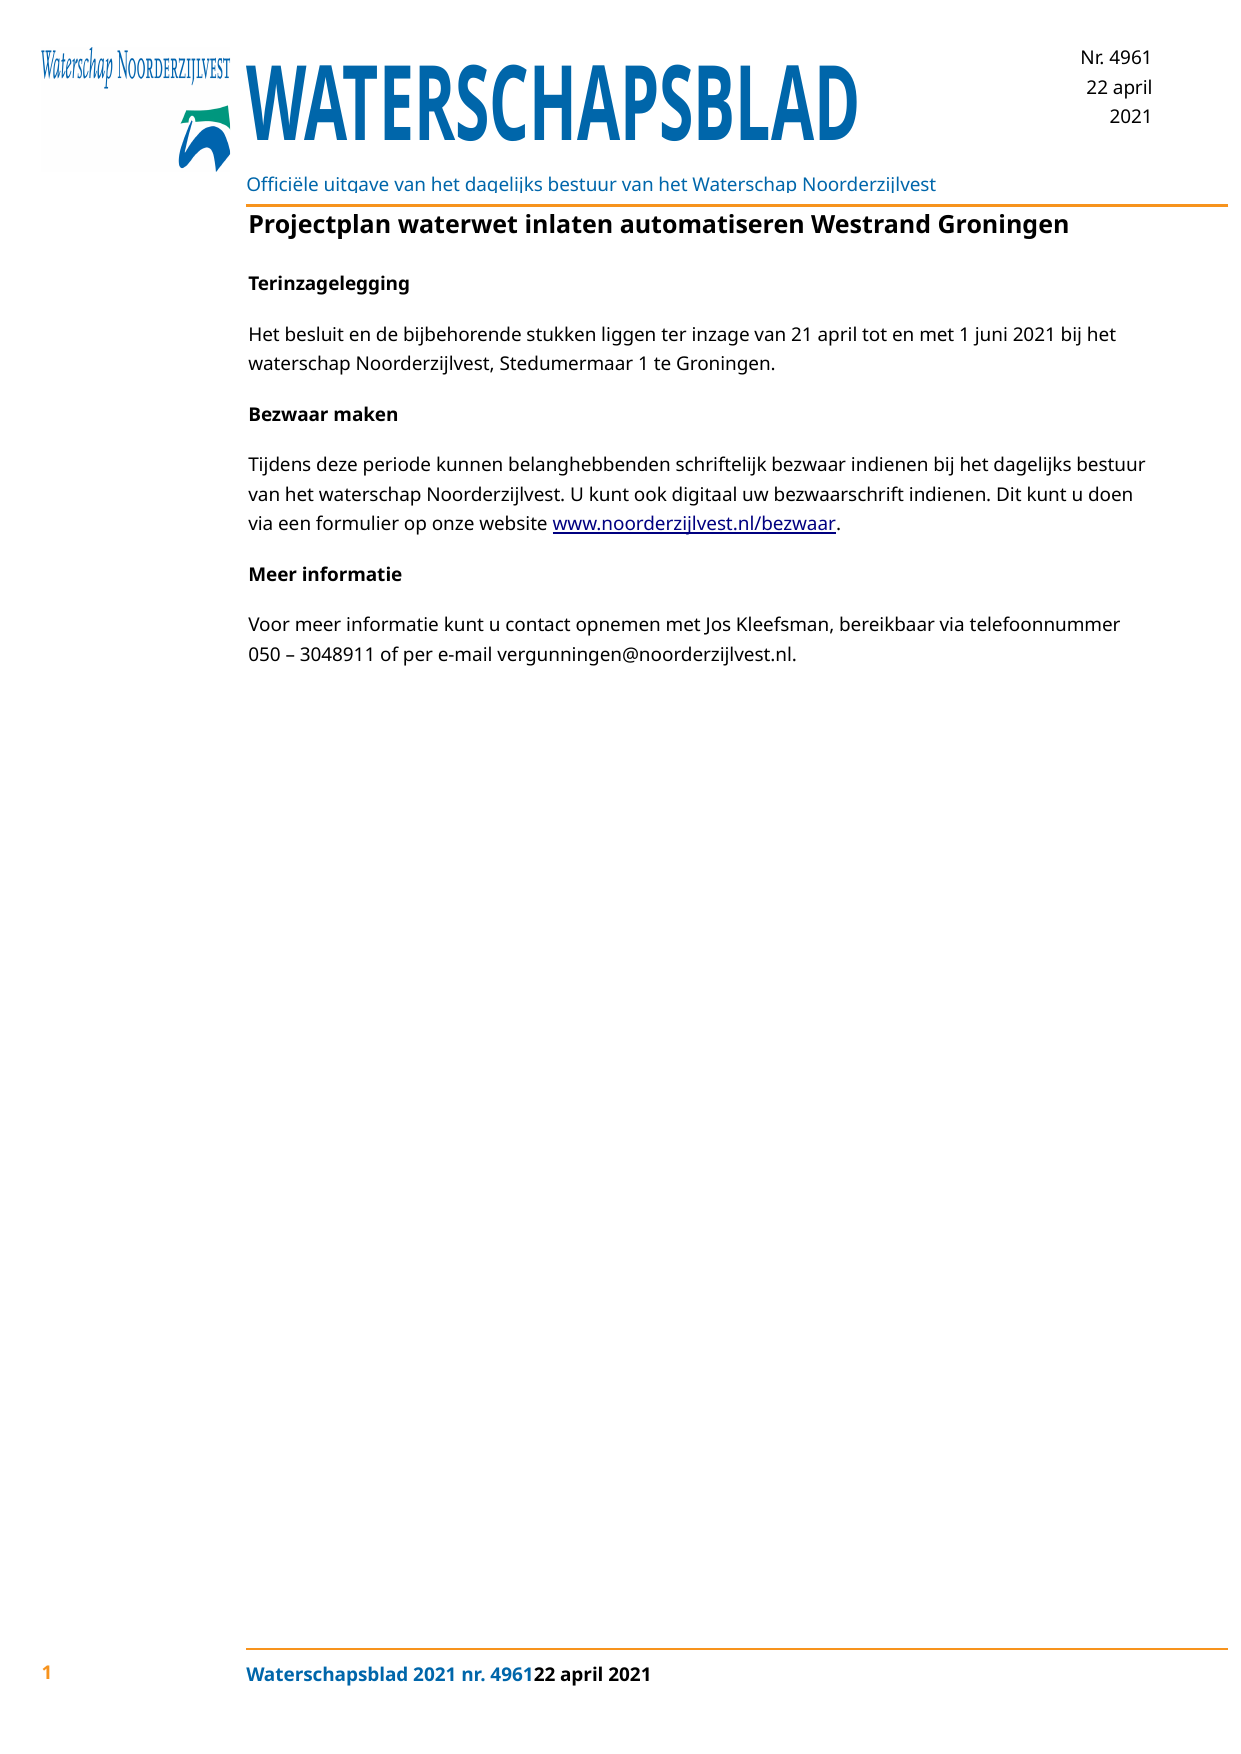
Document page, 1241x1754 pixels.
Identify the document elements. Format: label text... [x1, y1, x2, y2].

text Het besluit en de bijbehorende stukken liggen ter inzage van 21 april tot en met 1 juni 2021 bij het waterschap Noorderzijlvest, Stedumermaar 1 te Groningen. [248, 321, 1152, 376]
text Terinzagelegging [248, 270, 1152, 296]
text Meer informatie [248, 561, 1152, 586]
text Bezwaar maken [248, 401, 1152, 426]
text Tijdens deze periode kunnen belanghebbenden schriftelijk bezwaar indienen bij het dagelijks bestuur van het waterschap Noorderzijlvest. U kunt ook digitaal uw bezwaarschrift indienen. Dit kunt u doen via een formulier op onze website www.noorderzijlvest.nl/bezwaar. [248, 451, 1152, 536]
text Projectplan waterwet inlaten automatiseren Westrand Groningen [248, 207, 1152, 241]
picture [41, 47, 231, 172]
text Voor meer informatie kunt u contact opnemen met Jos Kleefsman, bereikbaar via telefoonnummer 050 – 3048911 of per e-mail vergunningen@noorderzijlvest.nl. [248, 611, 1152, 666]
